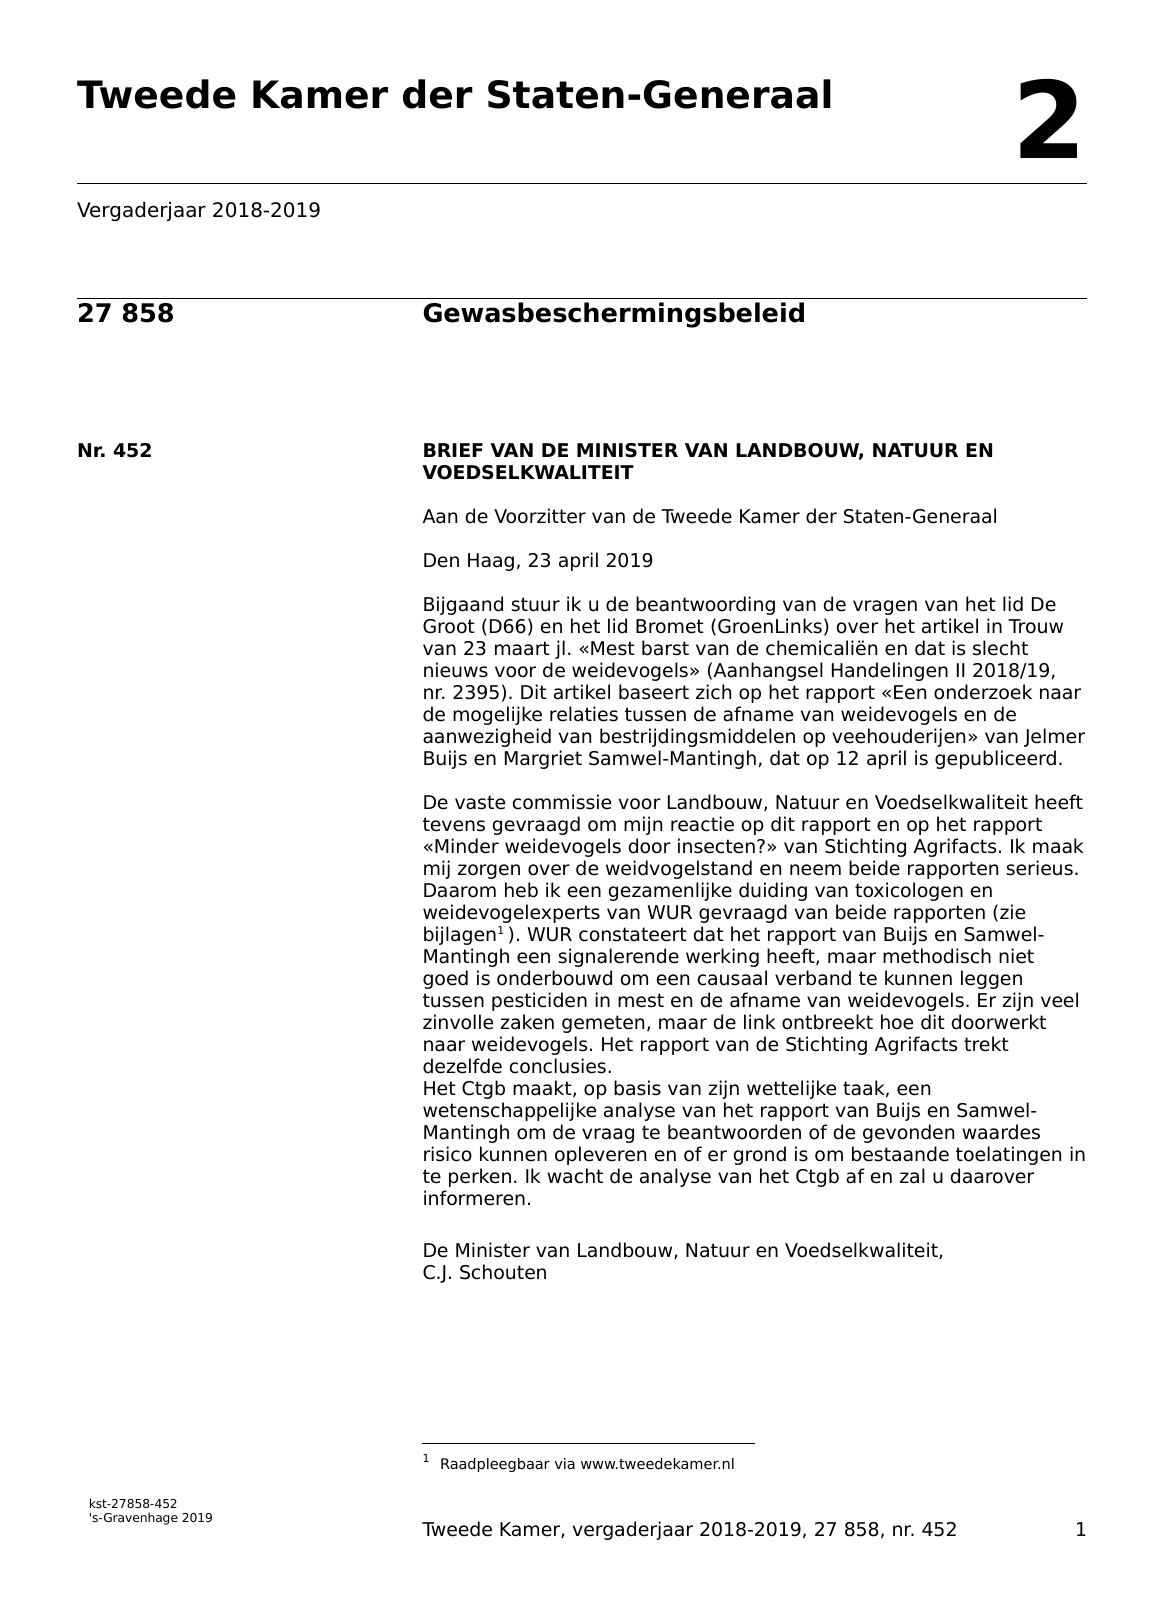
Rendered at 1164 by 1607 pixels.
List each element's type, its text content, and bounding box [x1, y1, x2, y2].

text 's-Gravenhage 2019 [88, 1511, 323, 1525]
table_header 2 [886, 59, 1087, 183]
text Aan de Voorzitter van de Tweede Kamer der Staten-Generaal [422, 506, 1087, 528]
text kst-27858-452 [88, 1497, 323, 1511]
subtitle 27 858 Gewasbeschermingsbeleid [77, 299, 1087, 329]
text Raadpleegbaar via www.tweedekamer.nl [422, 1452, 1087, 1474]
table_cell Vergaderjaar 2018-2019 [77, 184, 1087, 298]
text De Minister van Landbouw, Natuur en Voedselkwaliteit, C.J. Schouten [422, 1240, 1087, 1284]
text Den Haag, 23 april 2019 [422, 550, 1087, 572]
text Het Ctgb maakt, op basis van zijn wettelijke taak, een wetenschappelijke analyse van het rapport van Buijs en Samwel-Mantingh om de vraag te beantwoorden of de gevonden waardes risico kunnen opleveren en of er grond is om bestaande toelatingen in te perken. Ik wacht de analyse van het Ctgb af en zal u daarover informeren. [422, 1078, 1087, 1210]
table_header Tweede Kamer der Staten-Generaal [77, 59, 886, 183]
text De vaste commissie voor Landbouw, Natuur en Voedselkwaliteit heeft tevens gevraagd om mijn reactie op dit rapport en op het rapport «Minder weidevogels door insecten?» van Stichting Agrifacts. Ik maak mij zorgen over de weidvogelstand en neem beide rapporten serieus. Daarom heb ik een gezamenlijke duiding van toxicologen en weidevogelexperts van WUR gevraagd van beide rapporten (zie bijlagen). WUR constateert dat het rapport van Buijs en Samwel-Mantingh een signalerende werking heeft, maar methodisch niet goed is onderbouwd om een causaal verband te kunnen leggen tussen pesticiden in mest en de afname van weidevogels. Er zijn veel zinvolle zaken gemeten, maar de link ontbreekt hoe dit doorwerkt naar weidevogels. Het rapport van de Stichting Agrifacts trekt dezelfde conclusies. [422, 792, 1087, 1078]
subtitle Nr. 452 BRIEF VAN DE MINISTER VAN LANDBOUW, NATUUR EN VOEDSELKWALITEIT [77, 440, 1087, 484]
text Bijgaand stuur ik u de beantwoording van de vragen van het lid De Groot (D66) en het lid Bromet (GroenLinks) over het artikel in Trouw van 23 maart jl. «Mest barst van de chemicaliën en dat is slecht nieuws voor de weidevogels» (Aanhangsel Handelingen II 2018/19, nr. 2395). Dit artikel baseert zich op het rapport «Een onderzoek naar de mogelijke relaties tussen de afname van weidevogels en de aanwezigheid van bestrijdingsmiddelen op veehouderijen» van Jelmer Buijs en Margriet Samwel-Mantingh, dat op 12 april is gepubliceerd. [422, 594, 1087, 770]
